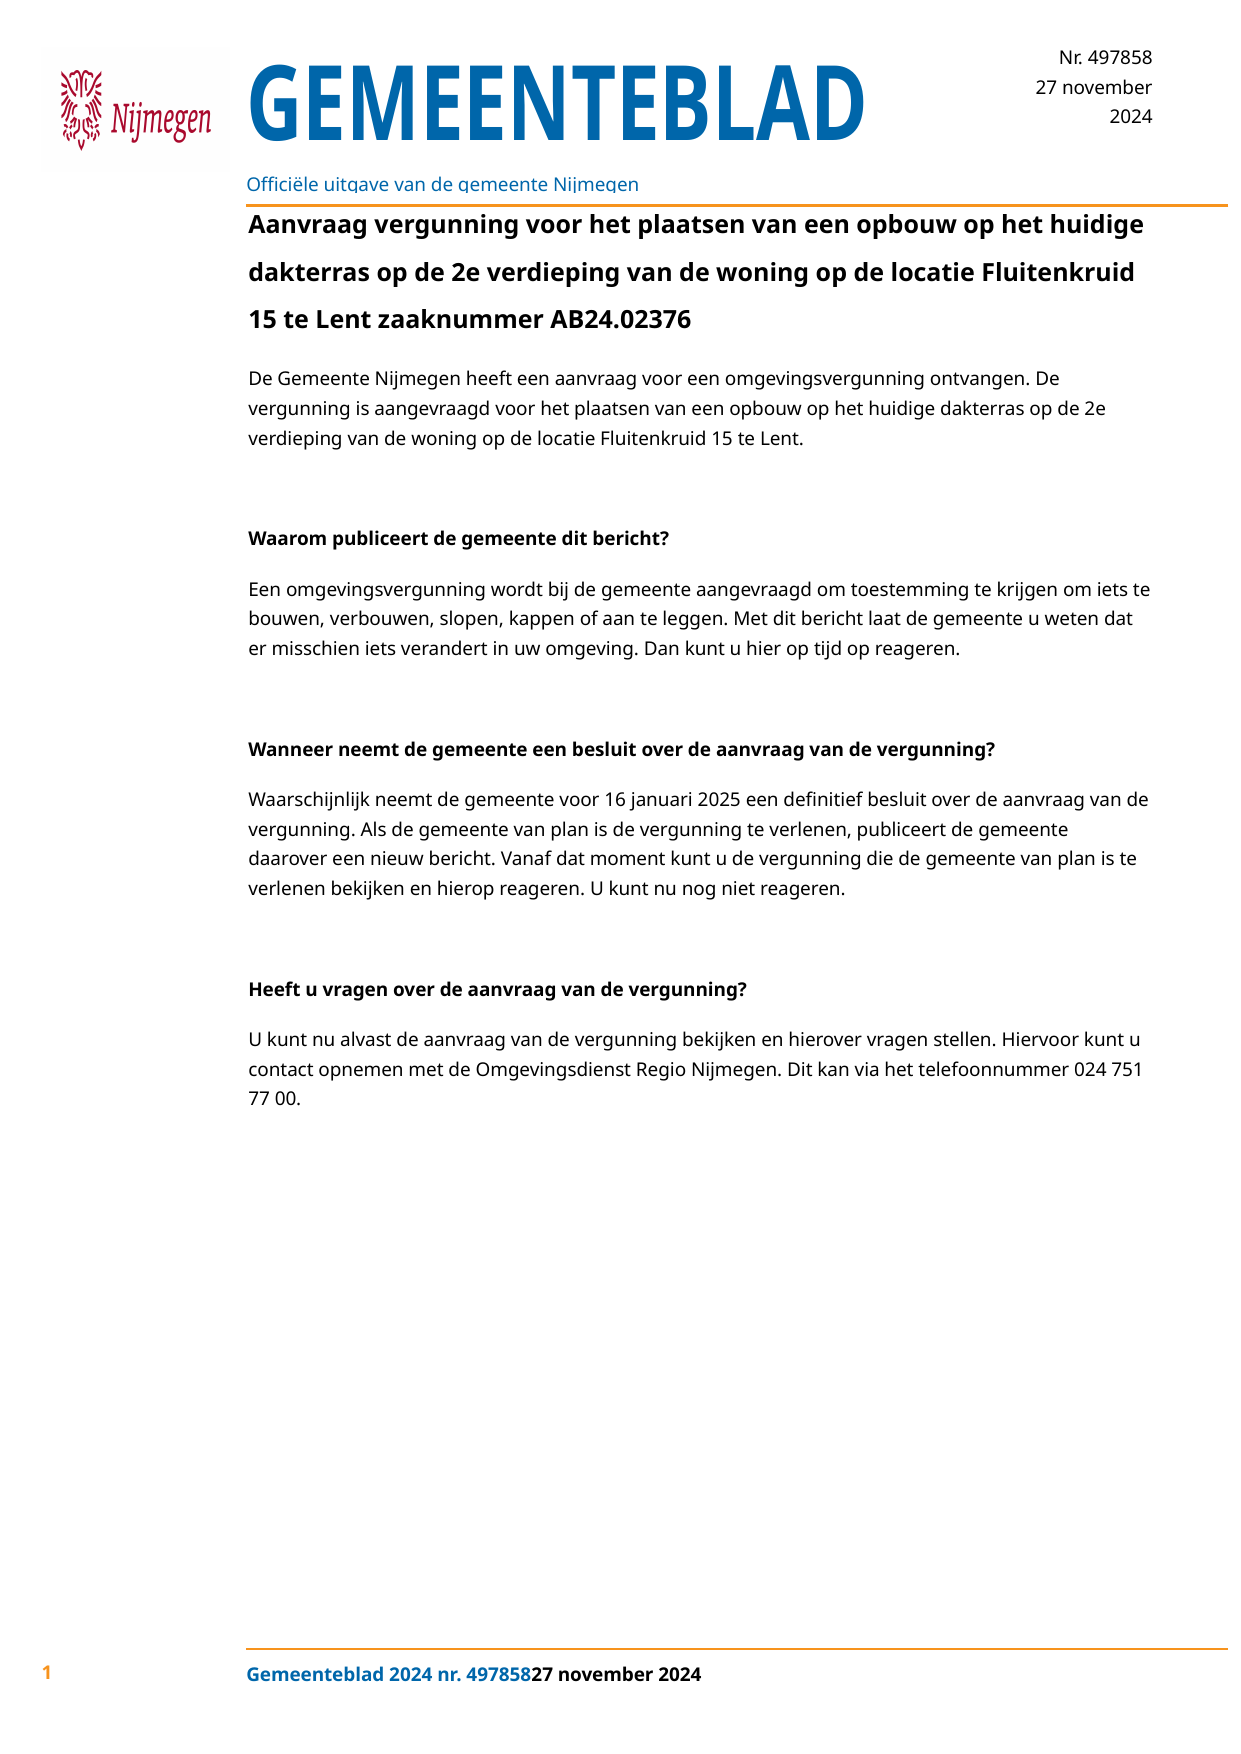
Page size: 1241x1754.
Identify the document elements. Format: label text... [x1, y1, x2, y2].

text De Gemeente Nijmegen heeft een aanvraag voor een omgevingsvergunning ontvangen. De vergunning is aangevraagd voor het plaatsen van een opbouw op het huidige dakterras op de 2e verdieping van de woning op de locatie Fluitenkruid 15 te Lent. [248, 366, 1152, 450]
text Wanneer neemt de gemeente een besluit over de aanvraag van de vergunning? [248, 736, 1152, 762]
text Een omgevingsvergunning wordt bij de gemeente aangevraagd om toestemming te krijgen om iets te bouwen, verbouwen, slopen, kappen of aan te leggen. Met dit bericht laat de gemeente u weten dat er misschien iets verandert in uw omgeving. Dan kunt u hier op tijd op reageren. [248, 576, 1152, 661]
text Waarschijnlijk neemt de gemeente voor 16 januari 2025 een definitief besluit over de aanvraag van de vergunning. Als de gemeente van plan is de vergunning te verlenen, publiceert de gemeente daarover een nieuw bericht. Vanaf dat moment kunt u de vergunning die de gemeente van plan is te verlenen bekijken en hierop reageren. U kunt nu nog niet reageren. [248, 786, 1152, 901]
text Waarom publiceert de gemeente dit bericht? [248, 526, 1152, 551]
text U kunt nu alvast de aanvraag van de vergunning bekijken en hierover vragen stellen. Hiervoor kunt u contact opnemen met de Omgevingsdienst Regio Nijmegen. Dit kan via het telefoonnummer 024 751 77 00. [248, 1026, 1152, 1111]
text Aanvraag vergunning voor het plaatsen van een opbouw op het huidige dakterras op de 2e verdieping van de woning op de locatie Fluitenkruid 15 te Lent zaaknummer AB24.02376 [248, 207, 1152, 336]
picture [41, 47, 231, 172]
text Heeft u vragen over de aanvraag van de vergunning? [248, 976, 1152, 1002]
